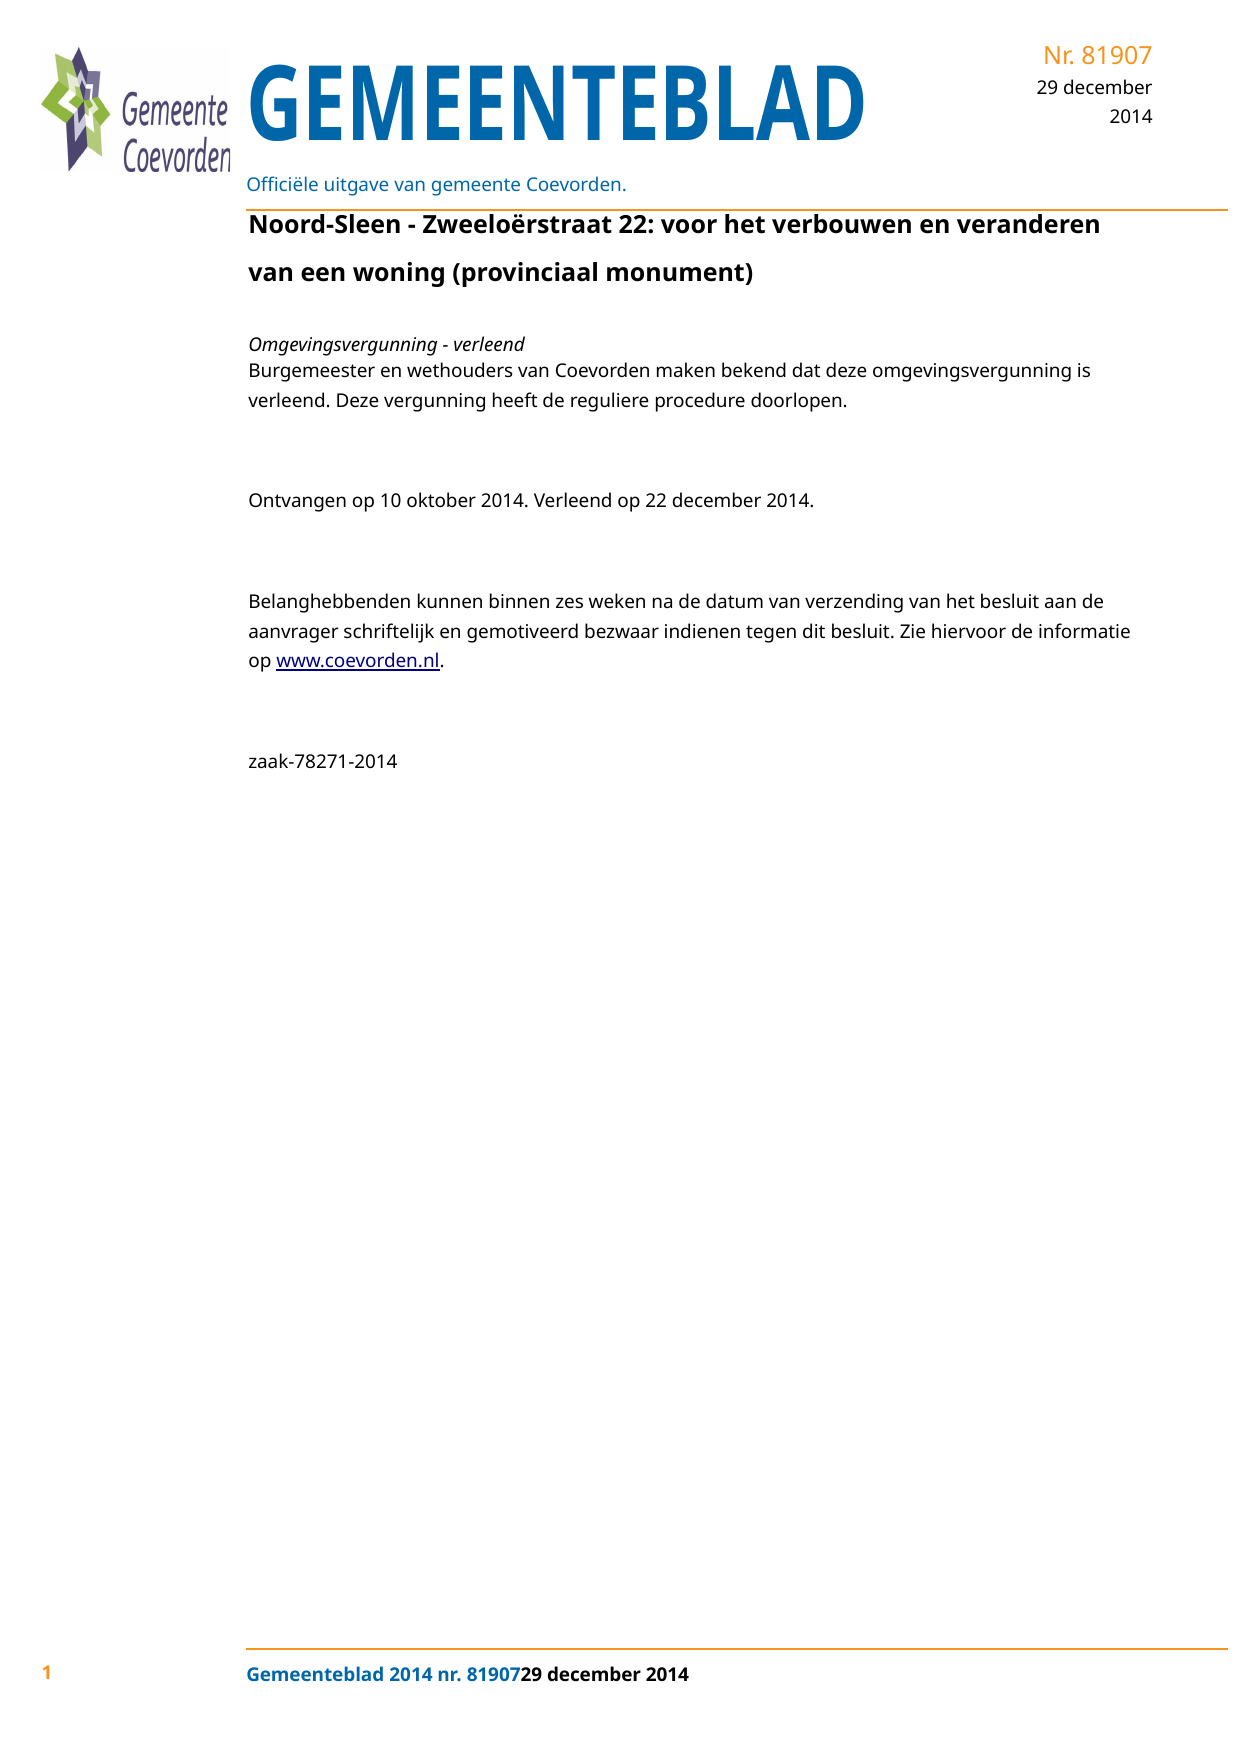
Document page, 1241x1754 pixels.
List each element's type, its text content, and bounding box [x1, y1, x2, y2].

text Belanghebbenden kunnen binnen zes weken na de datum van verzending van het besluit aan de aanvrager schriftelijk en gemotiveerd bezwaar indienen tegen dit besluit. Zie hiervoor de informatie op www.coevorden.nl. [248, 588, 1152, 673]
text Burgemeester en wethouders van Coevorden maken bekend dat deze omgevingsvergunning is verleend. Deze vergunning heeft de reguliere procedure doorlopen. [248, 357, 1152, 412]
text Omgevingsvergunning - verleend [248, 331, 1152, 357]
text Noord-Sleen - Zweeloërstraat 22: voor het verbouwen en veranderen van een woning (provinciaal monument) [248, 211, 1152, 288]
text Ontvangen op 10 oktober 2014. Verleend op 22 december 2014. [248, 488, 1152, 513]
text zaak-78271-2014 [248, 748, 1152, 774]
picture [41, 47, 231, 172]
